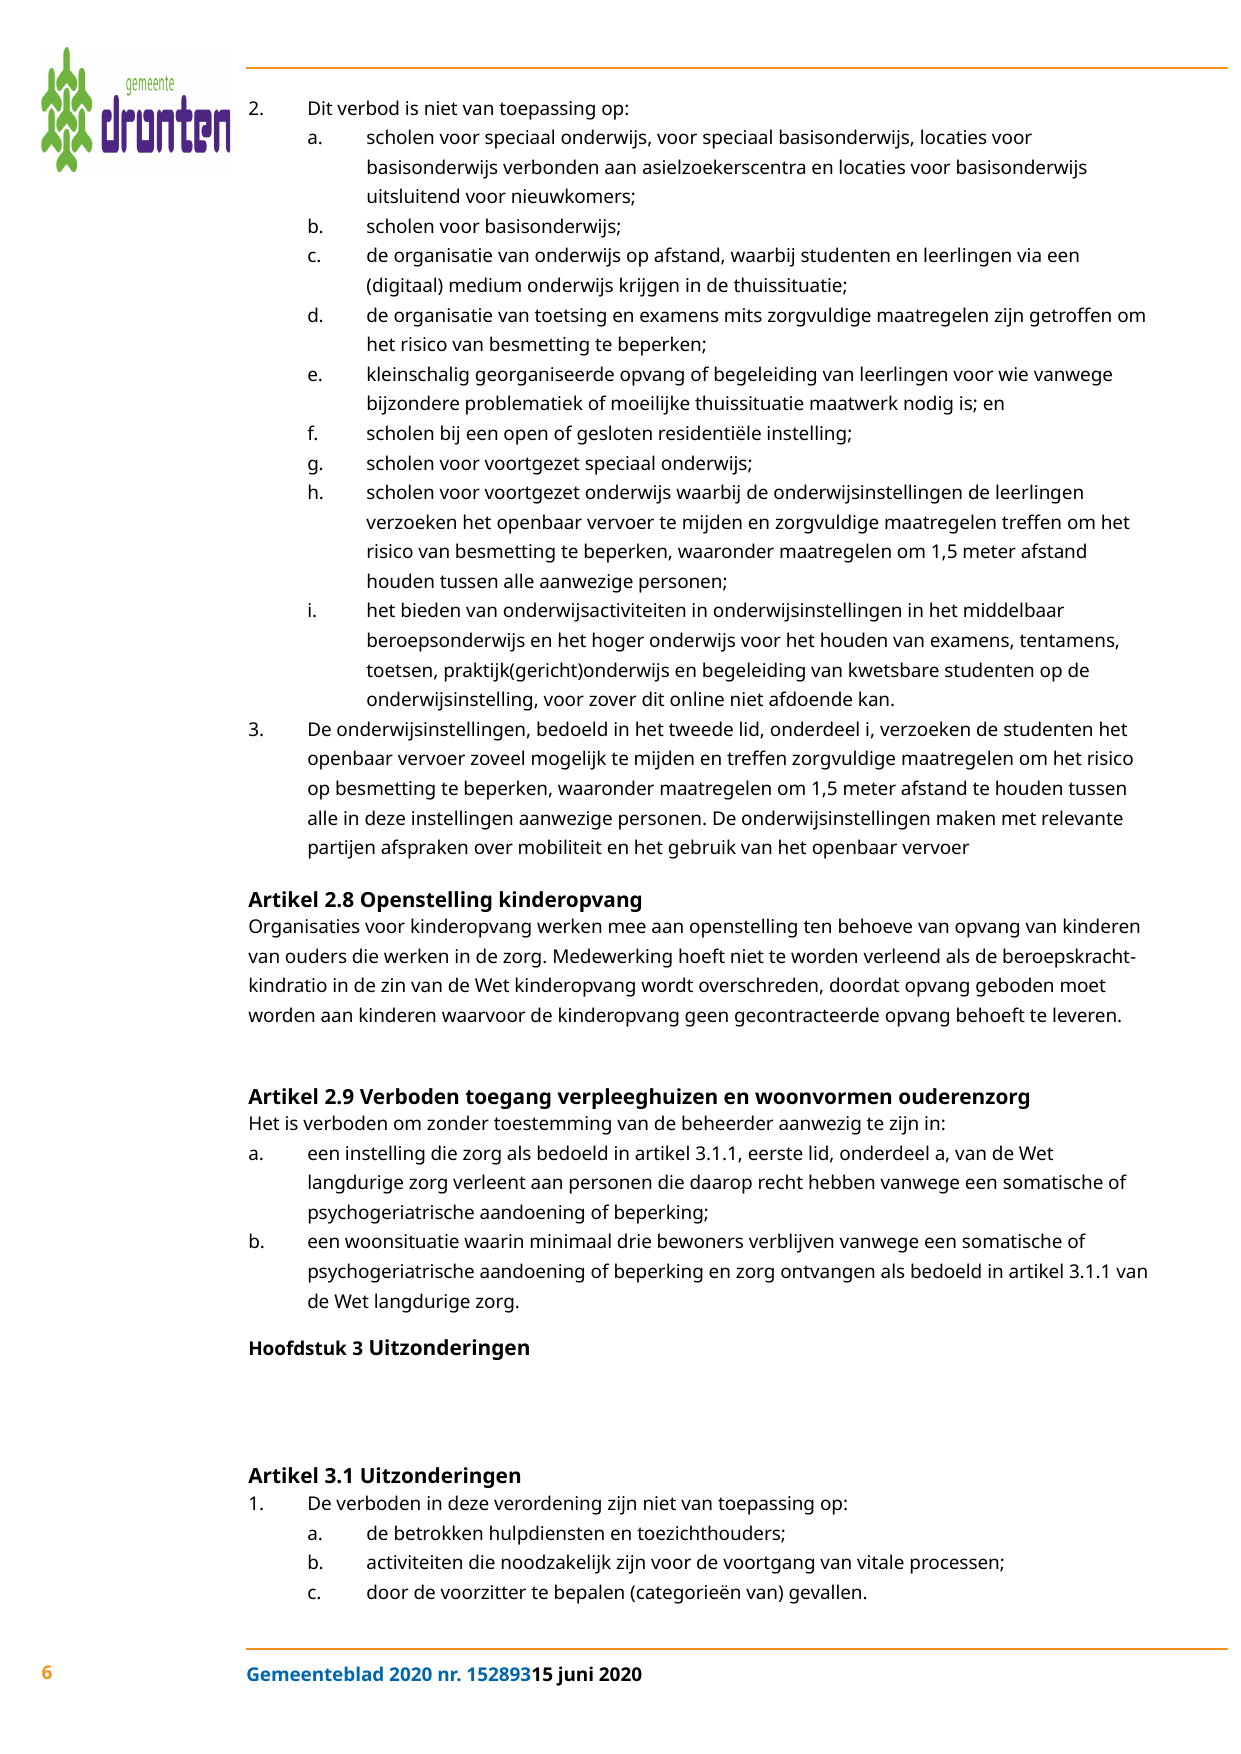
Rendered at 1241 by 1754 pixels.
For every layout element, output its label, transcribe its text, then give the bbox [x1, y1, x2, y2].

list scholen voor voortgezet onderwijs waarbij de onderwijsinstellingen de leerlingen verzoeken het openbaar vervoer te mijden en zorgvuldige maatregelen treffen om het risico van besmetting te beperken, waaronder maatregelen om 1,5 meter afstand houden tussen alle aanwezige personen; [307, 479, 1152, 594]
list Dit verbod is niet van toepassing op: [248, 95, 1152, 121]
list scholen voor speciaal onderwijs, voor speciaal basisonderwijs, locaties voor basisonderwijs verbonden aan asielzoekerscentra en locaties voor basisonderwijs uitsluitend voor nieuwkomers; [307, 124, 1152, 209]
list een woonsituatie waarin minimaal drie bewoners verblijven vanwege een somatische of psychogeriatrische aandoening of beperking en zorg ontvangen als bedoeld in artikel 3.1.1 van de Wet langdurige zorg. [248, 1229, 1152, 1314]
list de organisatie van toetsing en examens mits zorgvuldige maatregelen zijn getroffen om het risico van besmetting te beperken; [307, 302, 1152, 357]
list kleinschalig georganiseerde opvang of begeleiding van leerlingen voor wie vanwege bijzondere problematiek of moeilijke thuissituatie maatwerk nodig is; en [307, 361, 1152, 416]
list scholen bij een open of gesloten residentiële instelling; [307, 420, 1152, 446]
text Hoofdstuk 3 Uitzonderingen [248, 1333, 1152, 1362]
list de betrokken hulpdiensten en toezichthouders; [307, 1520, 1152, 1545]
list De verboden in deze verordening zijn niet van toepassing op: [248, 1490, 1152, 1516]
list scholen voor basisonderwijs; [307, 213, 1152, 239]
text Artikel 2.9 Verboden toegang verpleeghuizen en woonvormen ouderenzorg [248, 1082, 1152, 1110]
list een instelling die zorg als bedoeld in artikel 3.1.1, eerste lid, onderdeel a, van de Wet langdurige zorg verleent aan personen die daarop recht hebben vanwege een somatische of psychogeriatrische aandoening of beperking; [248, 1140, 1152, 1225]
list het bieden van onderwijsactiviteiten in onderwijsinstellingen in het middelbaar beroepsonderwijs en het hoger onderwijs voor het houden van examens, tentamens, toetsen, praktijk(gericht)onderwijs en begeleiding van kwetsbare studenten op de onderwijsinstelling, voor zover dit online niet afdoende kan. [307, 598, 1152, 712]
list de organisatie van onderwijs op afstand, waarbij studenten en leerlingen via een (digitaal) medium onderwijs krijgen in de thuissituatie; [307, 243, 1152, 298]
picture [41, 47, 231, 172]
list door de voorzitter te bepalen (categorieën van) gevallen. [307, 1579, 1152, 1604]
list De onderwijsinstellingen, bedoeld in het tweede lid, onderdeel i, verzoeken de studenten het openbaar vervoer zoveel mogelijk te mijden en treffen zorgvuldige maatregelen om het risico op besmetting te beperken, waaronder maatregelen om 1,5 meter afstand te houden tussen alle in deze instellingen aanwezige personen. De onderwijsinstellingen maken met relevante partijen afspraken over mobiliteit en het gebruik van het openbaar vervoer [248, 716, 1152, 860]
text Artikel 3.1 Uitzonderingen [248, 1462, 1152, 1490]
text Het is verboden om zonder toestemming van de beheerder aanwezig te zijn in: [248, 1110, 1152, 1136]
text Organisaties voor kinderopvang werken mee aan openstelling ten behoeve van opvang van kinderen van ouders die werken in de zorg. Medewerking hoeft niet te worden verleend als de beroepskracht-kindratio in de zin van de Wet kinderopvang wordt overschreden, doordat opvang geboden moet worden aan kinderen waarvoor de kinderopvang geen gecontracteerde opvang behoeft te leveren. [248, 913, 1152, 1028]
text Artikel 2.8 Openstelling kinderopvang [248, 885, 1152, 913]
list scholen voor voortgezet speciaal onderwijs; [307, 450, 1152, 476]
list activiteiten die noodzakelijk zijn voor de voortgang van vitale processen; [307, 1549, 1152, 1575]
